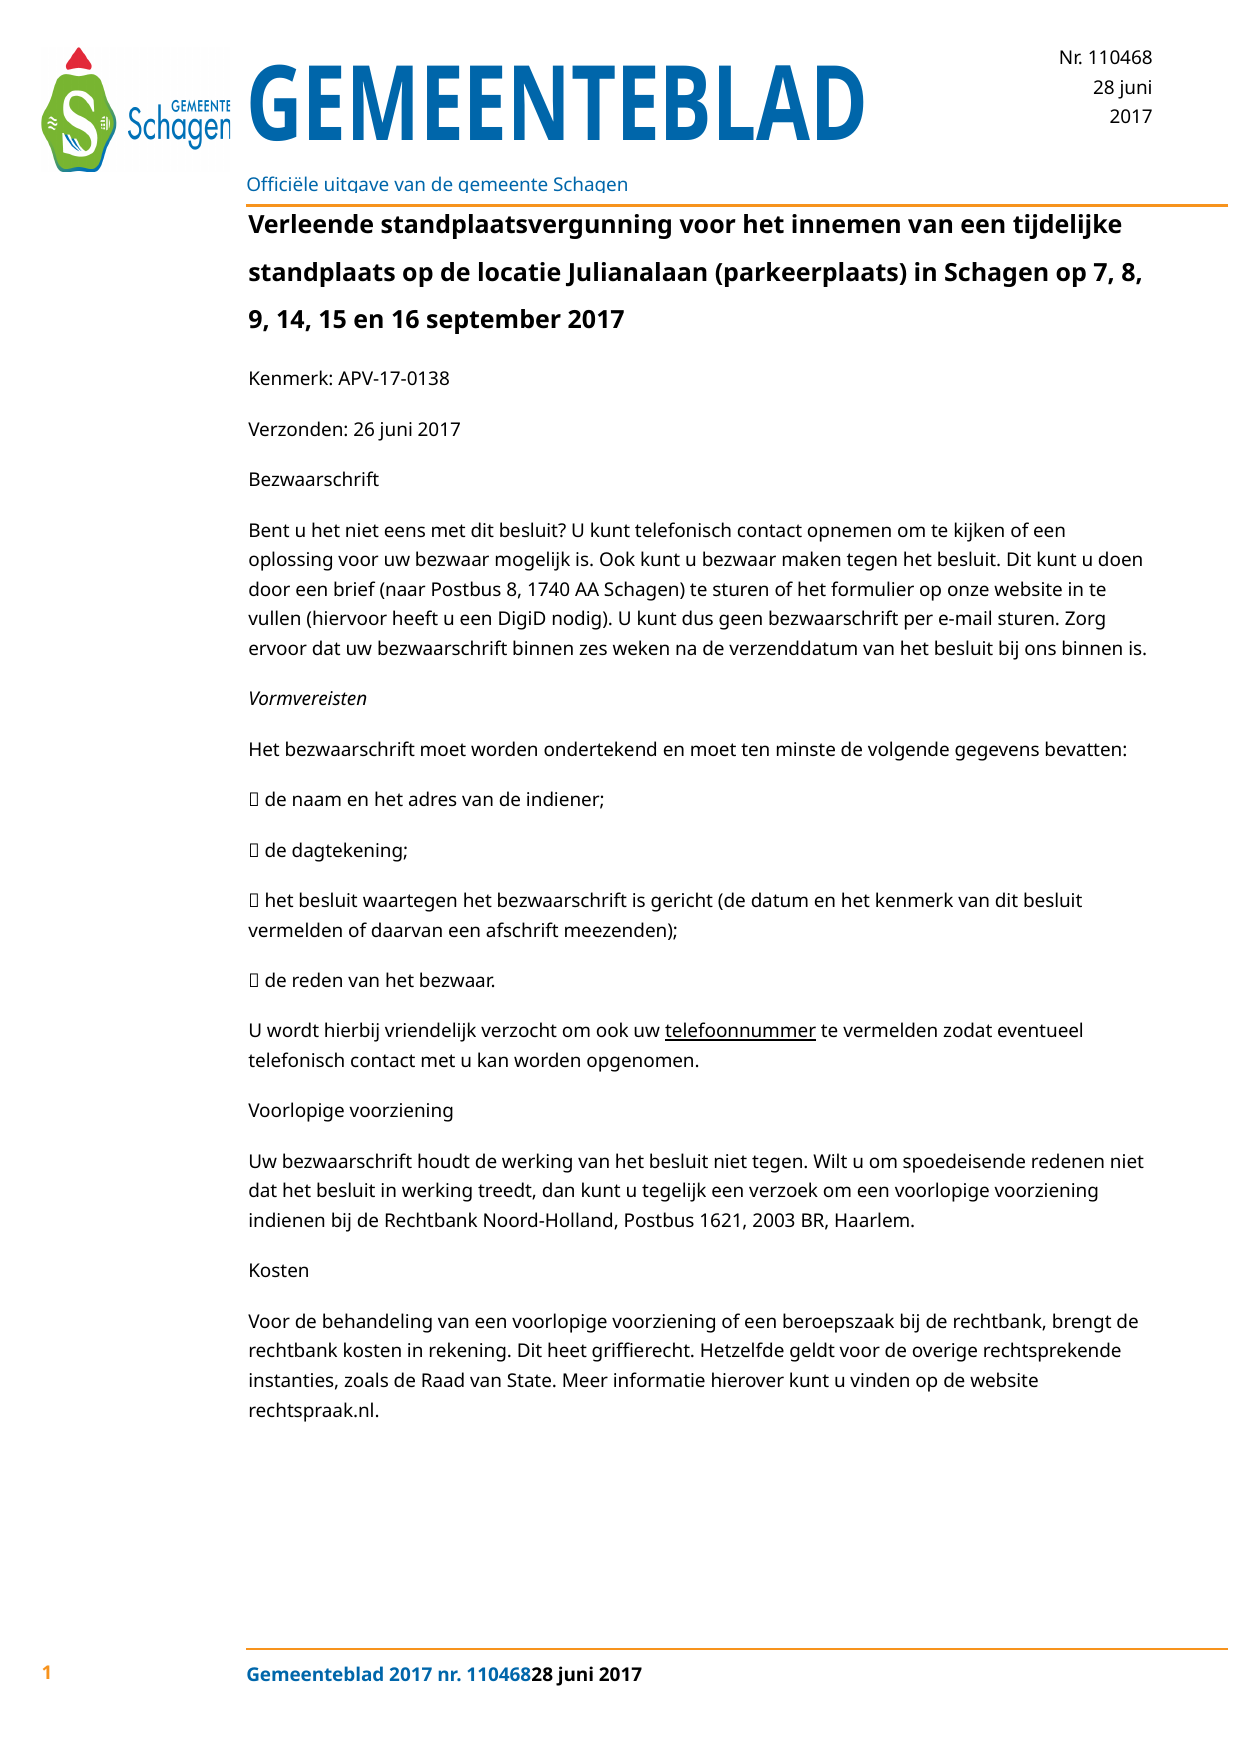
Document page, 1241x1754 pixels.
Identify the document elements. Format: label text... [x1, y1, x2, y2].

text Verzonden: 26 juni 2017 [248, 416, 1152, 442]
text  de naam en het adres van de indiener; [248, 786, 1152, 812]
text U wordt hierbij vriendelijk verzocht om ook uw telefoonnummer te vermelden zodat eventueel telefonisch contact met u kan worden opgenomen. [248, 1018, 1152, 1073]
text Vormvereisten [248, 686, 1152, 711]
text Kosten [248, 1258, 1152, 1283]
text Het bezwaarschrift moet worden ondertekend en moet ten minste de volgende gegevens bevatten: [248, 736, 1152, 762]
text  het besluit waartegen het bezwaarschrift is gericht (de datum en het kenmerk van dit besluit vermelden of daarvan een afschrift meezenden); [248, 887, 1152, 942]
text Voor de behandeling van een voorlopige voorziening of een beroepszaak bij de rechtbank, brengt de rechtbank kosten in rekening. Dit heet griffierecht. Hetzelfde geldt voor de overige rechtsprekende instanties, zoals de Raad van State. Meer informatie hierover kunt u vinden op de website rechtspraak.nl. [248, 1308, 1152, 1422]
text Verleende standplaatsvergunning voor het innemen van een tijdelijke standplaats op de locatie Julianalaan (parkeerplaats) in Schagen op 7, 8, 9, 14, 15 en 16 september 2017 [248, 207, 1152, 336]
text Voorlopige voorziening [248, 1098, 1152, 1123]
text Kenmerk: APV-17-0138 [248, 366, 1152, 391]
picture [41, 47, 231, 172]
text Bezwaarschrift [248, 466, 1152, 492]
text Uw bezwaarschrift houdt de werking van het besluit niet tegen. Wilt u om spoedeisende redenen niet dat het besluit in werking treedt, dan kunt u tegelijk een verzoek om een voorlopige voorziening indienen bij de Rechtbank Noord-Holland, Postbus 1621, 2003 BR, Haarlem. [248, 1148, 1152, 1233]
text  de dagtekening; [248, 837, 1152, 862]
text Bent u het niet eens met dit besluit? U kunt telefonisch contact opnemen om te kijken of een oplossing voor uw bezwaar mogelijk is. Ook kunt u bezwaar maken tegen het besluit. Dit kunt u doen door een brief (naar Postbus 8, 1740 AA Schagen) te sturen of het formulier op onze website in te vullen (hiervoor heeft u een DigiD nodig). U kunt dus geen bezwaarschrift per e-mail sturen. Zorg ervoor dat uw bezwaarschrift binnen zes weken na de verzenddatum van het besluit bij ons binnen is. [248, 517, 1152, 661]
text  de reden van het bezwaar. [248, 967, 1152, 993]
